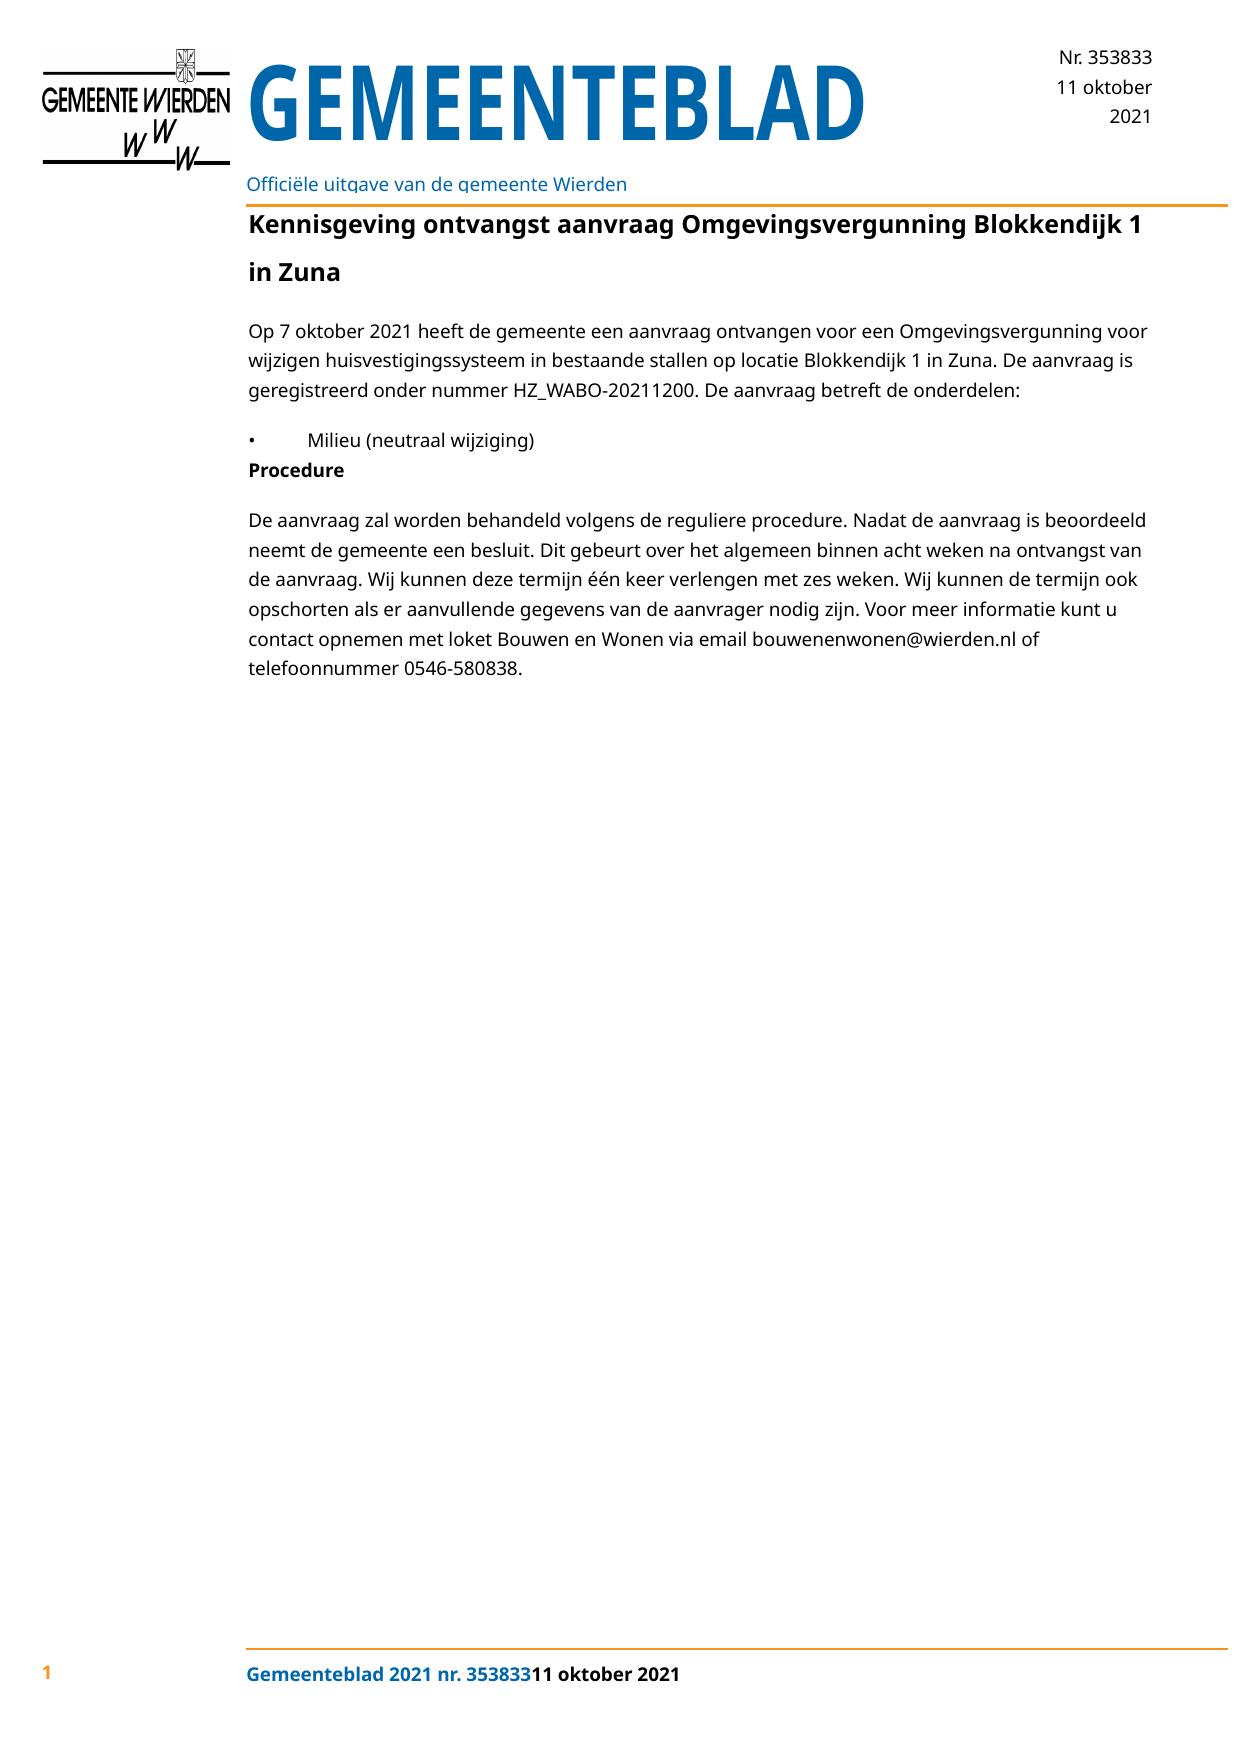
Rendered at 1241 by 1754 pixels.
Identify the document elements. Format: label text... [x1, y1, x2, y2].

text Op 7 oktober 2021 heeft de gemeente een aanvraag ontvangen voor een Omgevingsvergunning voor wijzigen huisvestigingssysteem in bestaande stallen op locatie Blokkendijk 1 in Zuna. De aanvraag is geregistreerd onder nummer HZ_WABO-20211200. De aanvraag betreft de onderdelen: [248, 318, 1152, 403]
picture [41, 47, 231, 172]
text De aanvraag zal worden behandeld volgens de reguliere procedure. Nadat de aanvraag is beoordeeld neemt de gemeente een besluit. Dit gebeurt over het algemeen binnen acht weken na ontvangst van de aanvraag. Wij kunnen deze termijn één keer verlengen met zes weken. Wij kunnen de termijn ook opschorten als er aanvullende gegevens van de aanvrager nodig zijn. Voor meer informatie kunt u contact opnemen met loket Bouwen en Wonen via email bouwenenwonen@wierden.nl of telefoonnummer 0546-580838. [248, 507, 1152, 681]
text Procedure [248, 457, 1152, 483]
text Kennisgeving ontvangst aanvraag Omgevingsvergunning Blokkendijk 1 in Zuna [248, 207, 1152, 288]
list Milieu (neutraal wijziging) [248, 427, 1152, 453]
